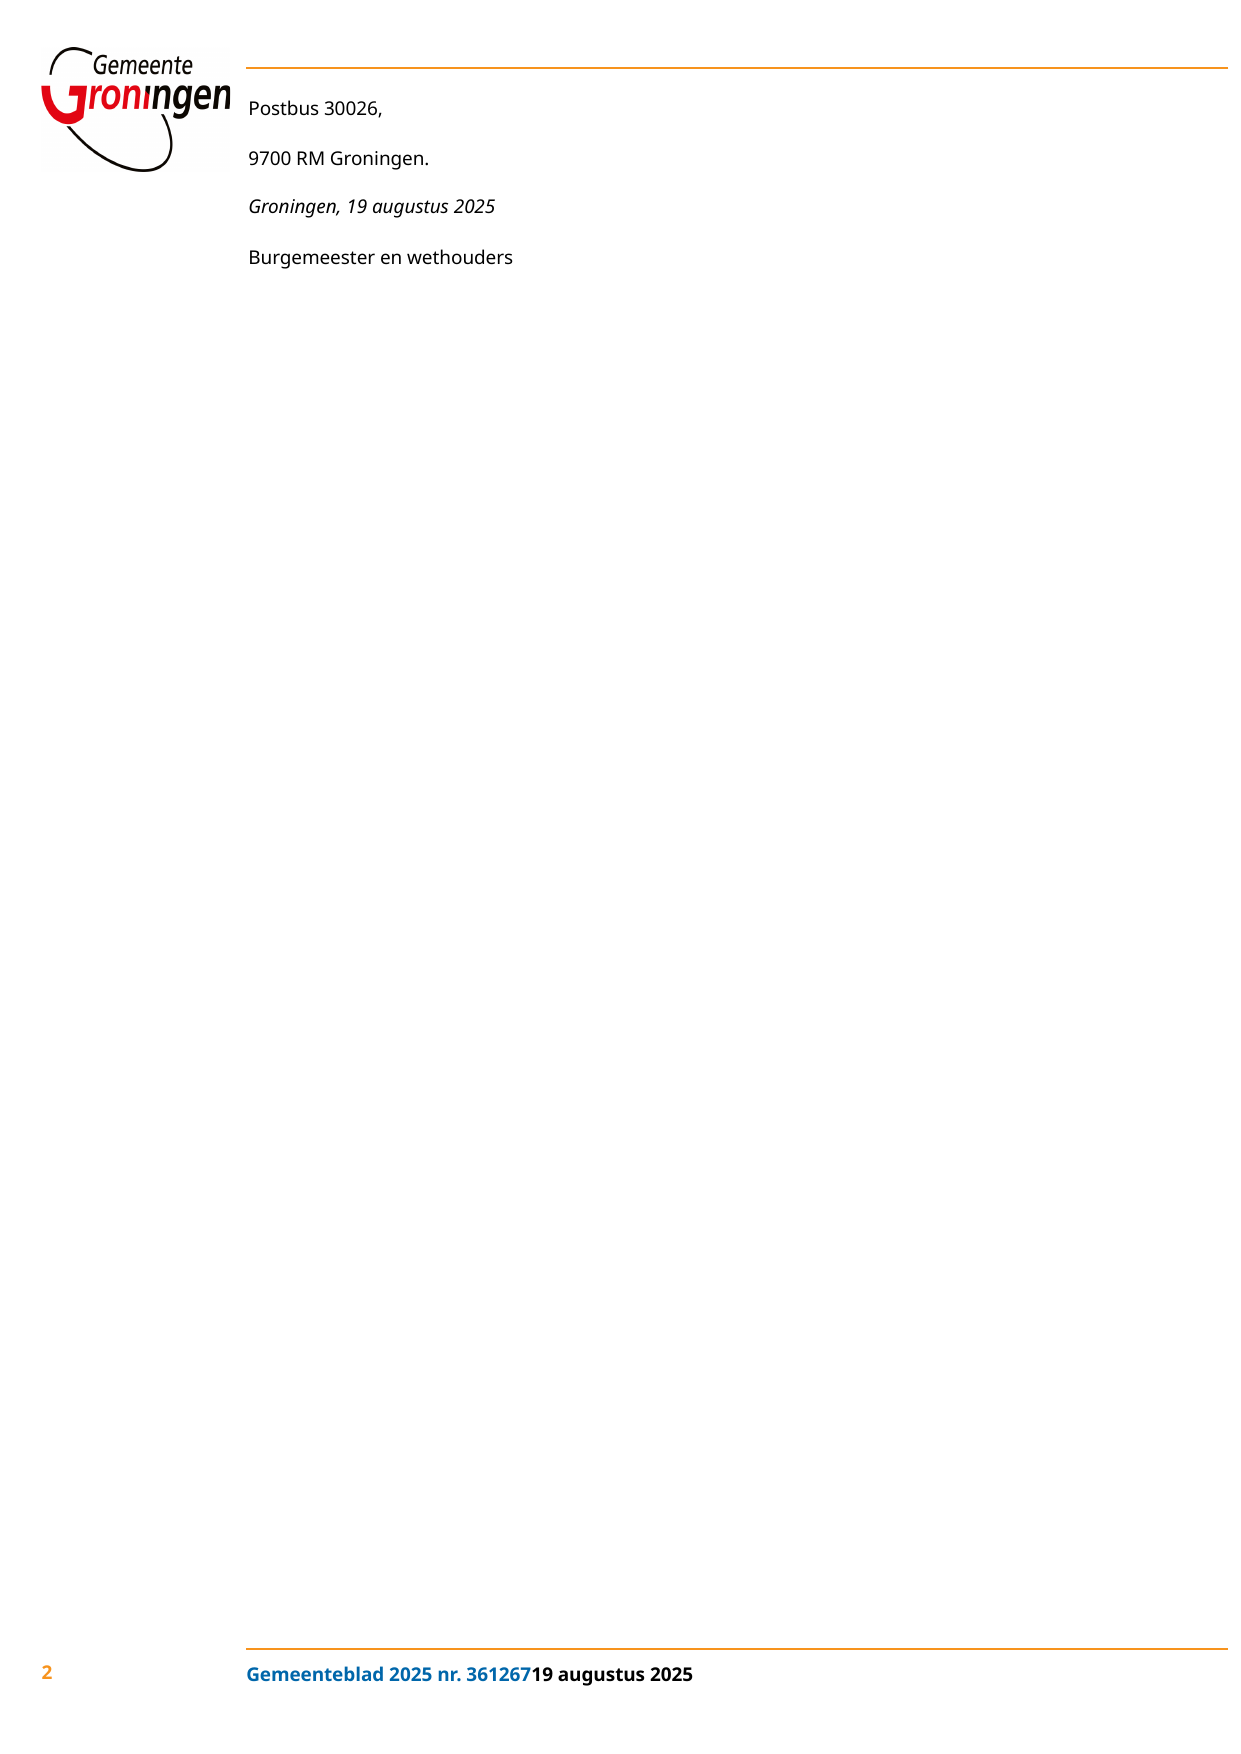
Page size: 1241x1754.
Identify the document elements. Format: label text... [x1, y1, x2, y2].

text Groningen, 19 augustus 2025 [248, 193, 1152, 219]
picture [41, 47, 231, 172]
text 9700 RM Groningen. [248, 145, 1152, 171]
text Postbus 30026, [248, 95, 1152, 121]
text Burgemeester en wethouders [248, 244, 1152, 270]
